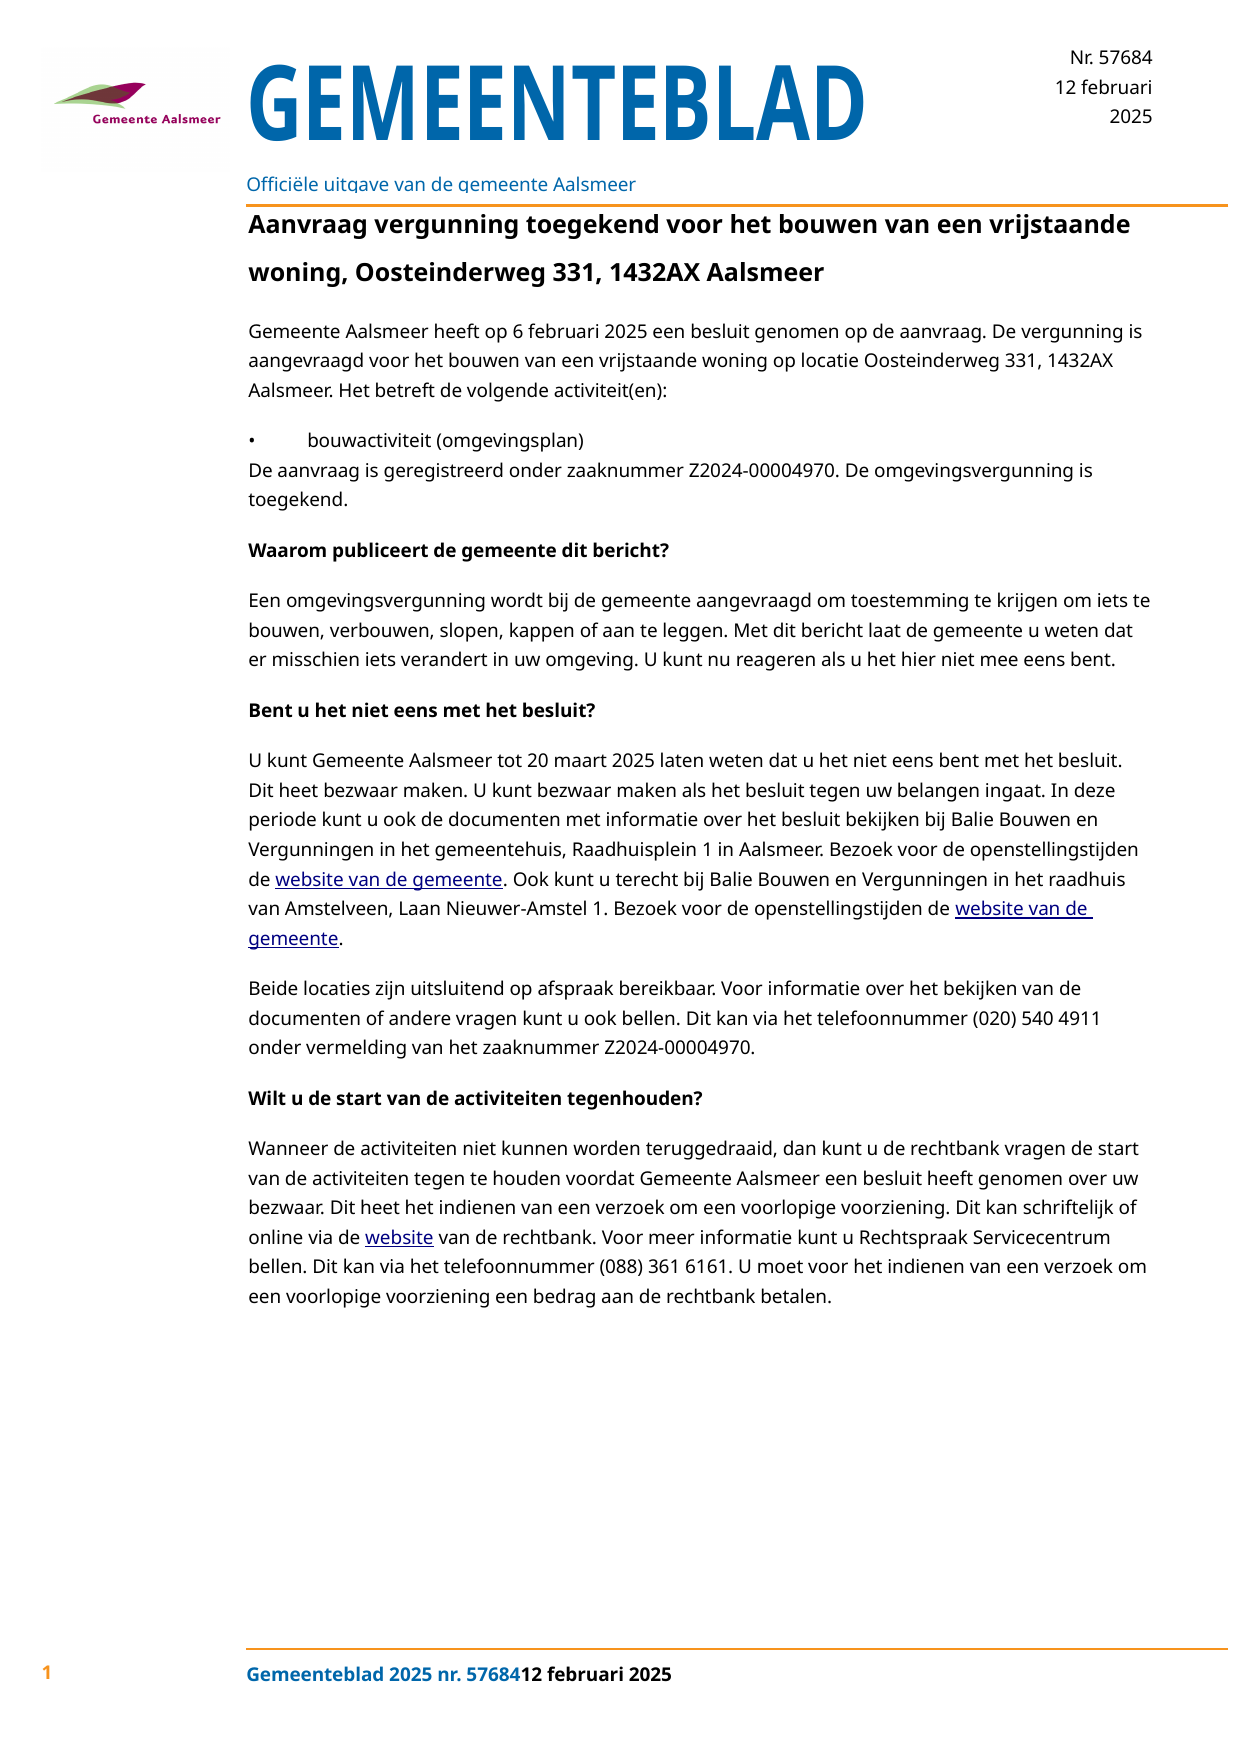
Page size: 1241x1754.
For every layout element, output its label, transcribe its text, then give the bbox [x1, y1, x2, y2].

text Gemeente Aalsmeer heeft op 6 februari 2025 een besluit genomen op de aanvraag. De vergunning is aangevraagd voor het bouwen van een vrijstaande woning op locatie Oosteinderweg 331, 1432AX Aalsmeer. Het betreft de volgende activiteit(en): [248, 318, 1152, 403]
text Bent u het niet eens met het besluit? [248, 697, 1152, 723]
text Beide locaties zijn uitsluitend op afspraak bereikbaar. Voor informatie over het bekijken van de documenten of andere vragen kunt u ook bellen. Dit kan via het telefoonnummer (020) 540 4911 onder vermelding van het zaaknummer Z2024-00004970. [248, 975, 1152, 1060]
text Aanvraag vergunning toegekend voor het bouwen van een vrijstaande woning, Oosteinderweg 331, 1432AX Aalsmeer [248, 207, 1152, 288]
text Een omgevingsvergunning wordt bij de gemeente aangevraagd om toestemming te krijgen om iets te bouwen, verbouwen, slopen, kappen of aan te leggen. Met dit bericht laat de gemeente u weten dat er misschien iets verandert in uw omgeving. U kunt nu reageren als u het hier niet mee eens bent. [248, 587, 1152, 672]
text Waarom publiceert de gemeente dit bericht? [248, 537, 1152, 563]
picture [41, 47, 231, 172]
text De aanvraag is geregistreerd onder zaaknummer Z2024-00004970. De omgevingsvergunning is toegekend. [248, 457, 1152, 512]
text Wanneer de activiteiten niet kunnen worden teruggedraaid, dan kunt u de rechtbank vragen de start van de activiteiten tegen te houden voordat Gemeente Aalsmeer een besluit heeft genomen over uw bezwaar. Dit heet het indienen van een verzoek om een voorlopige voorziening. Dit kan schriftelijk of online via de website van de rechtbank. Voor meer informatie kunt u Rechtspraak Servicecentrum bellen. Dit kan via het telefoonnummer (088) 361 6161. U moet voor het indienen van een verzoek om een voorlopige voorziening een bedrag aan de rechtbank betalen. [248, 1135, 1152, 1309]
text U kunt Gemeente Aalsmeer tot 20 maart 2025 laten weten dat u het niet eens bent met het besluit. Dit heet bezwaar maken. U kunt bezwaar maken als het besluit tegen uw belangen ingaat. In deze periode kunt u ook de documenten met informatie over het besluit bekijken bij Balie Bouwen en Vergunningen in het gemeentehuis, Raadhuisplein 1 in Aalsmeer. Bezoek voor de openstellingstijden de website van de gemeente. Ook kunt u terecht bij Balie Bouwen en Vergunningen in het raadhuis van Amstelveen, Laan Nieuwer-Amstel 1. Bezoek voor de openstellingstijden de website van de gemeente. [248, 747, 1152, 951]
list bouwactiviteit (omgevingsplan) [248, 427, 1152, 453]
text Wilt u de start van de activiteiten tegenhouden? [248, 1085, 1152, 1111]
